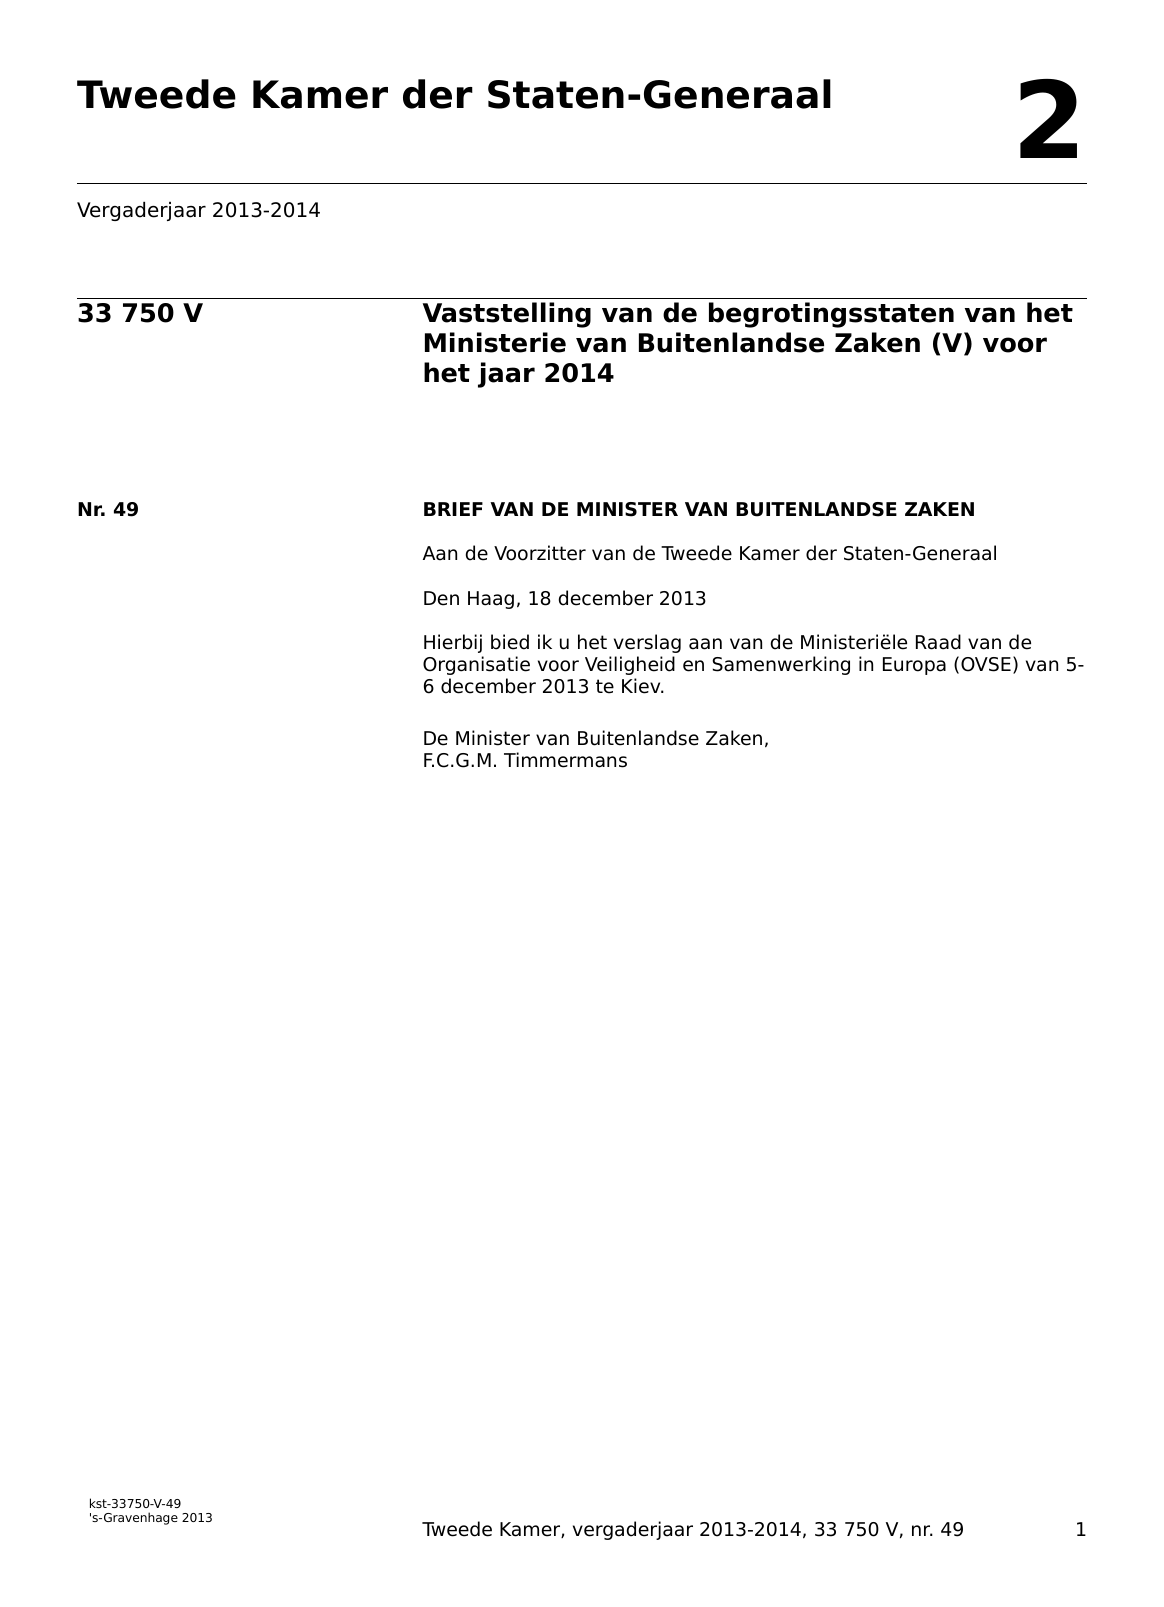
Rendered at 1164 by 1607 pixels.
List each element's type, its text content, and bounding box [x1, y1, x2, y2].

subtitle 33 750 V Vaststelling van de begrotingsstaten van het Ministerie van Buitenlandse Zaken (V) voor het jaar 2014 [77, 299, 1087, 388]
text Aan de Voorzitter van de Tweede Kamer der Staten-Generaal [422, 543, 1087, 565]
subtitle Nr. 49 BRIEF VAN DE MINISTER VAN BUITENLANDSE ZAKEN [77, 499, 1087, 521]
text 's-Gravenhage 2013 [88, 1511, 323, 1525]
table_header Tweede Kamer der Staten-Generaal [77, 59, 886, 183]
text Den Haag, 18 december 2013 [422, 587, 1087, 609]
text kst-33750-V-49 [88, 1497, 323, 1511]
text De Minister van Buitenlandse Zaken, F.C.G.M. Timmermans [422, 727, 1087, 771]
table_header 2 [886, 59, 1087, 183]
text Hierbij bied ik u het verslag aan van de Ministeriële Raad van de Organisatie voor Veiligheid en Samenwerking in Europa (OVSE) van 5-6 december 2013 te Kiev. [422, 632, 1087, 697]
table_cell Vergaderjaar 2013-2014 [77, 184, 1087, 298]
